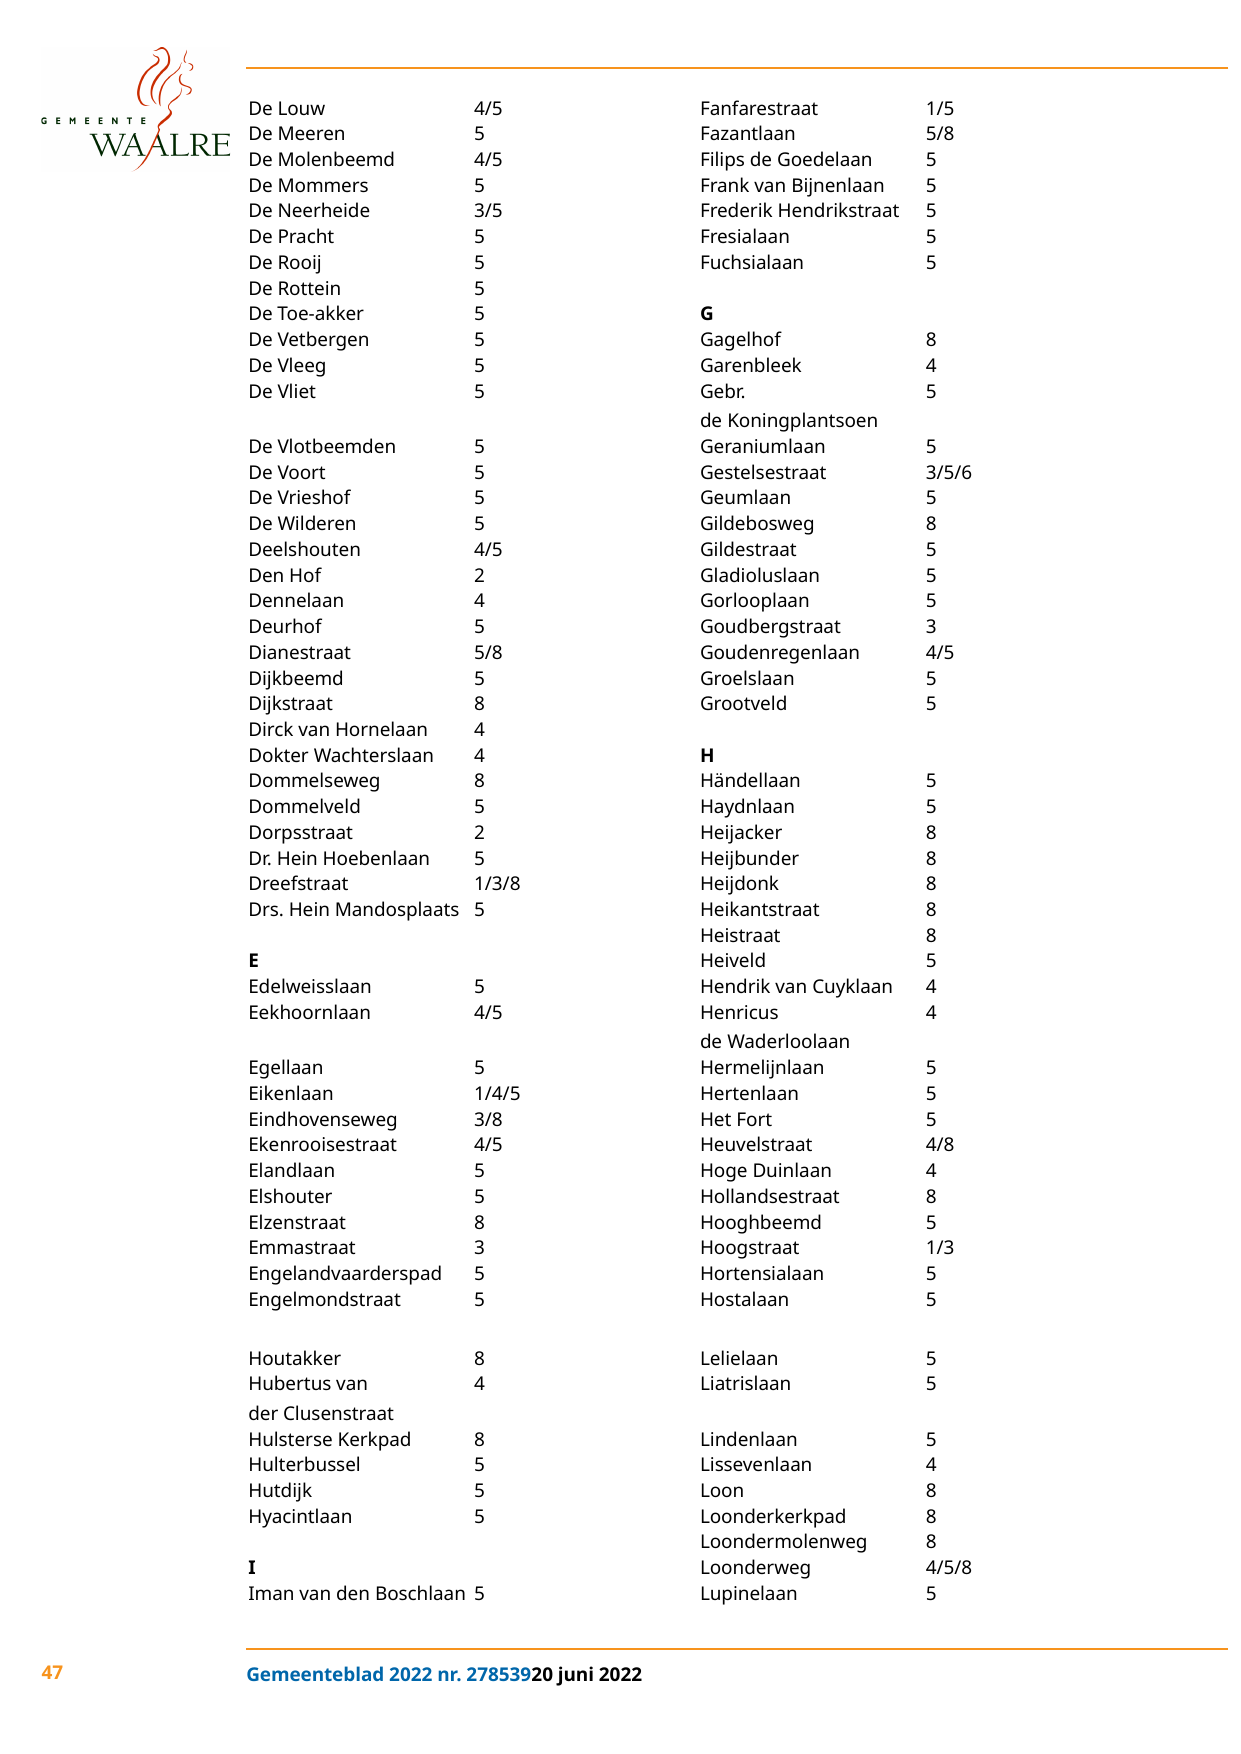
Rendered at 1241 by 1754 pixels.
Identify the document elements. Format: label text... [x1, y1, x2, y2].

table_cell 5 [474, 613, 700, 639]
table_cell 5 [474, 1451, 700, 1477]
table_cell Filips de Goedelaan [700, 146, 926, 172]
table_cell 4 [926, 352, 1152, 378]
table_cell Dr. Hein Hoebenlaan [248, 845, 474, 871]
table_cell 5 [926, 588, 1152, 613]
table_cell Henricus de Waderloolaan [700, 999, 926, 1054]
table_cell 2 [474, 562, 700, 587]
table_header Lelielaan [700, 1345, 926, 1370]
table_cell 8 [926, 845, 1152, 871]
table_cell De Vliet [248, 378, 474, 433]
table_cell Gebr. de Koningplantsoen [700, 378, 926, 433]
table_cell Geumlaan [700, 485, 926, 510]
table_cell 5 [926, 768, 1152, 793]
table_cell G [700, 301, 926, 326]
table_cell 5 [926, 1260, 1152, 1286]
table_cell Heijbunder [700, 845, 926, 871]
table_cell Fuchsialaan [700, 249, 926, 275]
table_cell 4/5 [474, 95, 700, 121]
table_cell 2 [474, 819, 700, 845]
table_cell Lindenlaan [700, 1426, 926, 1451]
table_cell 5/8 [474, 639, 700, 665]
table_cell 5 [926, 948, 1152, 973]
table_cell Elandlaan [248, 1158, 474, 1183]
table_cell 8 [926, 510, 1152, 536]
table_cell Dianestraat [248, 639, 474, 665]
table_cell 5 [474, 172, 700, 198]
table_cell Hubertus van der Clusenstraat [248, 1370, 474, 1426]
table_cell Dijkbeemd [248, 665, 474, 690]
table_cell 5 [926, 433, 1152, 459]
table_cell [926, 742, 1152, 768]
table_cell Dijkstraat [248, 690, 474, 716]
table_cell 5 [474, 249, 700, 275]
table_cell 1/5 [926, 95, 1152, 121]
table_cell De Mommers [248, 172, 474, 198]
table_cell Liatrislaan [700, 1370, 926, 1426]
table_cell Loondermolenweg [700, 1529, 926, 1554]
table_cell 4 [474, 716, 700, 742]
table_cell 5 [474, 1183, 700, 1209]
table_cell 4 [926, 1158, 1152, 1183]
table_cell 5 [926, 665, 1152, 690]
table_cell 8 [926, 922, 1152, 948]
table_cell Hermelijnlaan [700, 1055, 926, 1080]
table_cell Gladioluslaan [700, 562, 926, 587]
table_cell [926, 716, 1152, 742]
table_cell 5 [926, 249, 1152, 275]
table_cell Hollandsestraat [700, 1183, 926, 1209]
table_cell 4 [474, 588, 700, 613]
table_cell Hooghbeemd [700, 1209, 926, 1234]
table_cell 1/4/5 [474, 1080, 700, 1106]
table_cell Dorpsstraat [248, 819, 474, 845]
table_cell De Toe-akker [248, 301, 474, 326]
table_cell Fanfarestraat [700, 95, 926, 121]
table_cell [700, 716, 926, 742]
table_cell 5 [926, 1426, 1152, 1451]
table_cell Heuvelstraat [700, 1132, 926, 1157]
table_cell 5 [474, 1260, 700, 1286]
table_cell Eikenlaan [248, 1080, 474, 1106]
table_cell 5 [926, 562, 1152, 587]
table_cell 5/8 [926, 121, 1152, 146]
table_cell De Vetbergen [248, 326, 474, 352]
table_cell Geraniumlaan [700, 433, 926, 459]
table_cell 5 [474, 665, 700, 690]
table_cell 1/3 [926, 1235, 1152, 1260]
table_header 5 [926, 1345, 1152, 1370]
table_cell Dennelaan [248, 588, 474, 613]
table_cell Dirck van Hornelaan [248, 716, 474, 742]
table_cell 5 [926, 690, 1152, 716]
table_cell De Vleeg [248, 352, 474, 378]
table_cell Frank van Bijnenlaan [700, 172, 926, 198]
table_cell 4 [474, 742, 700, 768]
table_cell Ekenrooisestraat [248, 1132, 474, 1157]
table_cell De Vrieshof [248, 485, 474, 510]
table_cell Groelslaan [700, 665, 926, 690]
table_cell 5 [474, 510, 700, 536]
table_cell 5 [474, 1158, 700, 1183]
table_cell Garenbleek [700, 352, 926, 378]
table_cell Goudenregenlaan [700, 639, 926, 665]
table_cell 5 [474, 1580, 700, 1606]
table_cell [474, 948, 700, 973]
table_cell [474, 1529, 700, 1554]
table_cell De Voort [248, 459, 474, 484]
table_cell Den Hof [248, 562, 474, 587]
table_cell Loonderweg [700, 1554, 926, 1580]
table_cell Het Fort [700, 1106, 926, 1132]
table_cell I [248, 1554, 474, 1580]
table_cell Heijacker [700, 819, 926, 845]
table_cell De Wilderen [248, 510, 474, 536]
table_cell [248, 922, 474, 948]
table_cell Dommelseweg [248, 768, 474, 793]
table_cell 5 [926, 146, 1152, 172]
table_cell Heijdonk [700, 871, 926, 896]
table_cell 5 [926, 1370, 1152, 1426]
table_cell Deurhof [248, 613, 474, 639]
table_cell Drs. Hein Mandosplaats [248, 896, 474, 922]
table_cell 8 [474, 690, 700, 716]
table_cell 5 [474, 1477, 700, 1503]
table_cell Hulsterse Kerkpad [248, 1426, 474, 1451]
table_cell 5 [926, 198, 1152, 223]
table_cell 5 [474, 793, 700, 819]
table_cell 5 [926, 1106, 1152, 1132]
table_cell Egellaan [248, 1055, 474, 1080]
table_cell 4/5 [474, 1132, 700, 1157]
table_cell Dreefstraat [248, 871, 474, 896]
table_cell Hoogstraat [700, 1235, 926, 1260]
table_cell De Pracht [248, 224, 474, 249]
table_cell Deelshouten [248, 536, 474, 562]
table_cell 5 [926, 1080, 1152, 1106]
table_cell 5 [926, 378, 1152, 433]
table_cell Eindhovenseweg [248, 1106, 474, 1132]
table_cell De Louw [248, 95, 474, 121]
table_cell Hulterbussel [248, 1451, 474, 1477]
table_cell 4/8 [926, 1132, 1152, 1157]
table_cell 5 [926, 224, 1152, 249]
table_cell 4 [926, 1451, 1152, 1477]
table_cell Iman van den Boschlaan [248, 1580, 474, 1606]
table_cell Hortensialaan [700, 1260, 926, 1286]
table_cell Hyacintlaan [248, 1503, 474, 1529]
table_cell Lissevenlaan [700, 1451, 926, 1477]
table_cell 5 [926, 172, 1152, 198]
table_cell Gildebosweg [700, 510, 926, 536]
table_cell De Rooij [248, 249, 474, 275]
table_cell 5 [474, 845, 700, 871]
table_cell 3 [926, 613, 1152, 639]
table_cell 3/5 [474, 198, 700, 223]
table_cell 5 [474, 1286, 700, 1312]
table_cell Heistraat [700, 922, 926, 948]
table_cell 1/3/8 [474, 871, 700, 896]
table_cell 5 [926, 1209, 1152, 1234]
table_cell Eekhoornlaan [248, 999, 474, 1054]
table_cell 5 [926, 1055, 1152, 1080]
table_cell 5 [926, 485, 1152, 510]
table_cell Heikantstraat [700, 896, 926, 922]
table_cell 5 [474, 1055, 700, 1080]
table_cell Dokter Wachterslaan [248, 742, 474, 768]
table_cell 5 [474, 326, 700, 352]
table_cell 3/5/6 [926, 459, 1152, 484]
table_cell 5 [926, 793, 1152, 819]
table_cell Hostalaan [700, 1286, 926, 1312]
table_cell 5 [926, 536, 1152, 562]
table_cell H [700, 742, 926, 768]
table_cell Elzenstraat [248, 1209, 474, 1234]
table_cell 8 [926, 326, 1152, 352]
table_cell 5 [474, 121, 700, 146]
table_cell [926, 275, 1152, 301]
table_cell 4/5 [474, 999, 700, 1054]
table_cell 5 [474, 433, 700, 459]
table_cell 5 [474, 974, 700, 999]
table_cell 5 [474, 301, 700, 326]
table_cell Loon [700, 1477, 926, 1503]
table_cell Hutdijk [248, 1477, 474, 1503]
table_cell De Vlotbeemden [248, 433, 474, 459]
table_cell De Rottein [248, 275, 474, 301]
table_cell Emmastraat [248, 1235, 474, 1260]
table_cell Goudbergstraat [700, 613, 926, 639]
table_cell 5 [474, 459, 700, 484]
table_cell Grootveld [700, 690, 926, 716]
table_cell 8 [926, 871, 1152, 896]
table_cell Engelandvaarderspad [248, 1260, 474, 1286]
table_cell 8 [926, 1477, 1152, 1503]
table_cell 5 [926, 1286, 1152, 1312]
table_cell 4/5 [474, 536, 700, 562]
table_cell 5 [474, 275, 700, 301]
table_cell 4 [926, 974, 1152, 999]
table_cell Dommelveld [248, 793, 474, 819]
table_cell 4/5/8 [926, 1554, 1152, 1580]
table_header Houtakker [248, 1345, 474, 1370]
table_cell 8 [926, 1503, 1152, 1529]
table_cell Gagelhof [700, 326, 926, 352]
table_cell 5 [474, 378, 700, 433]
table_cell Frederik Hendrikstraat [700, 198, 926, 223]
table_cell Hertenlaan [700, 1080, 926, 1106]
table_cell E [248, 948, 474, 973]
table_cell Heiveld [700, 948, 926, 973]
table_cell 5 [474, 1503, 700, 1529]
table_cell Gestelsestraat [700, 459, 926, 484]
table_cell 3/8 [474, 1106, 700, 1132]
table_cell Hendrik van Cuyklaan [700, 974, 926, 999]
table_cell 5 [926, 1580, 1152, 1606]
table_cell 8 [926, 1529, 1152, 1554]
table_cell Lupinelaan [700, 1580, 926, 1606]
table_cell 5 [474, 896, 700, 922]
table_cell [474, 922, 700, 948]
table_cell 8 [474, 768, 700, 793]
table_cell Händellaan [700, 768, 926, 793]
table_cell 8 [926, 819, 1152, 845]
table_cell 8 [474, 1209, 700, 1234]
table_cell 5 [474, 352, 700, 378]
table_cell 8 [926, 1183, 1152, 1209]
table_cell De Meeren [248, 121, 474, 146]
table_cell 3 [474, 1235, 700, 1260]
table_cell Hoge Duinlaan [700, 1158, 926, 1183]
table_cell [248, 1529, 474, 1554]
table_cell Edelweisslaan [248, 974, 474, 999]
table_cell Gorlooplaan [700, 588, 926, 613]
table_cell Loonderkerkpad [700, 1503, 926, 1529]
table_cell De Molenbeemd [248, 146, 474, 172]
table_cell 4 [474, 1370, 700, 1426]
table_cell Gildestraat [700, 536, 926, 562]
table_cell 4/5 [474, 146, 700, 172]
table_cell Haydnlaan [700, 793, 926, 819]
table_cell 5 [474, 485, 700, 510]
table_cell [926, 301, 1152, 326]
table_header 8 [474, 1345, 700, 1370]
table_cell 5 [474, 224, 700, 249]
table_cell Fazantlaan [700, 121, 926, 146]
table_cell 8 [474, 1426, 700, 1451]
picture [41, 47, 231, 172]
table_cell [700, 275, 926, 301]
table_cell 8 [926, 896, 1152, 922]
table_cell [474, 1554, 700, 1580]
table_cell De Neerheide [248, 198, 474, 223]
table_cell Fresialaan [700, 224, 926, 249]
table_cell 4/5 [926, 639, 1152, 665]
table_cell Engelmondstraat [248, 1286, 474, 1312]
table_cell 4 [926, 999, 1152, 1054]
table_cell Elshouter [248, 1183, 474, 1209]
